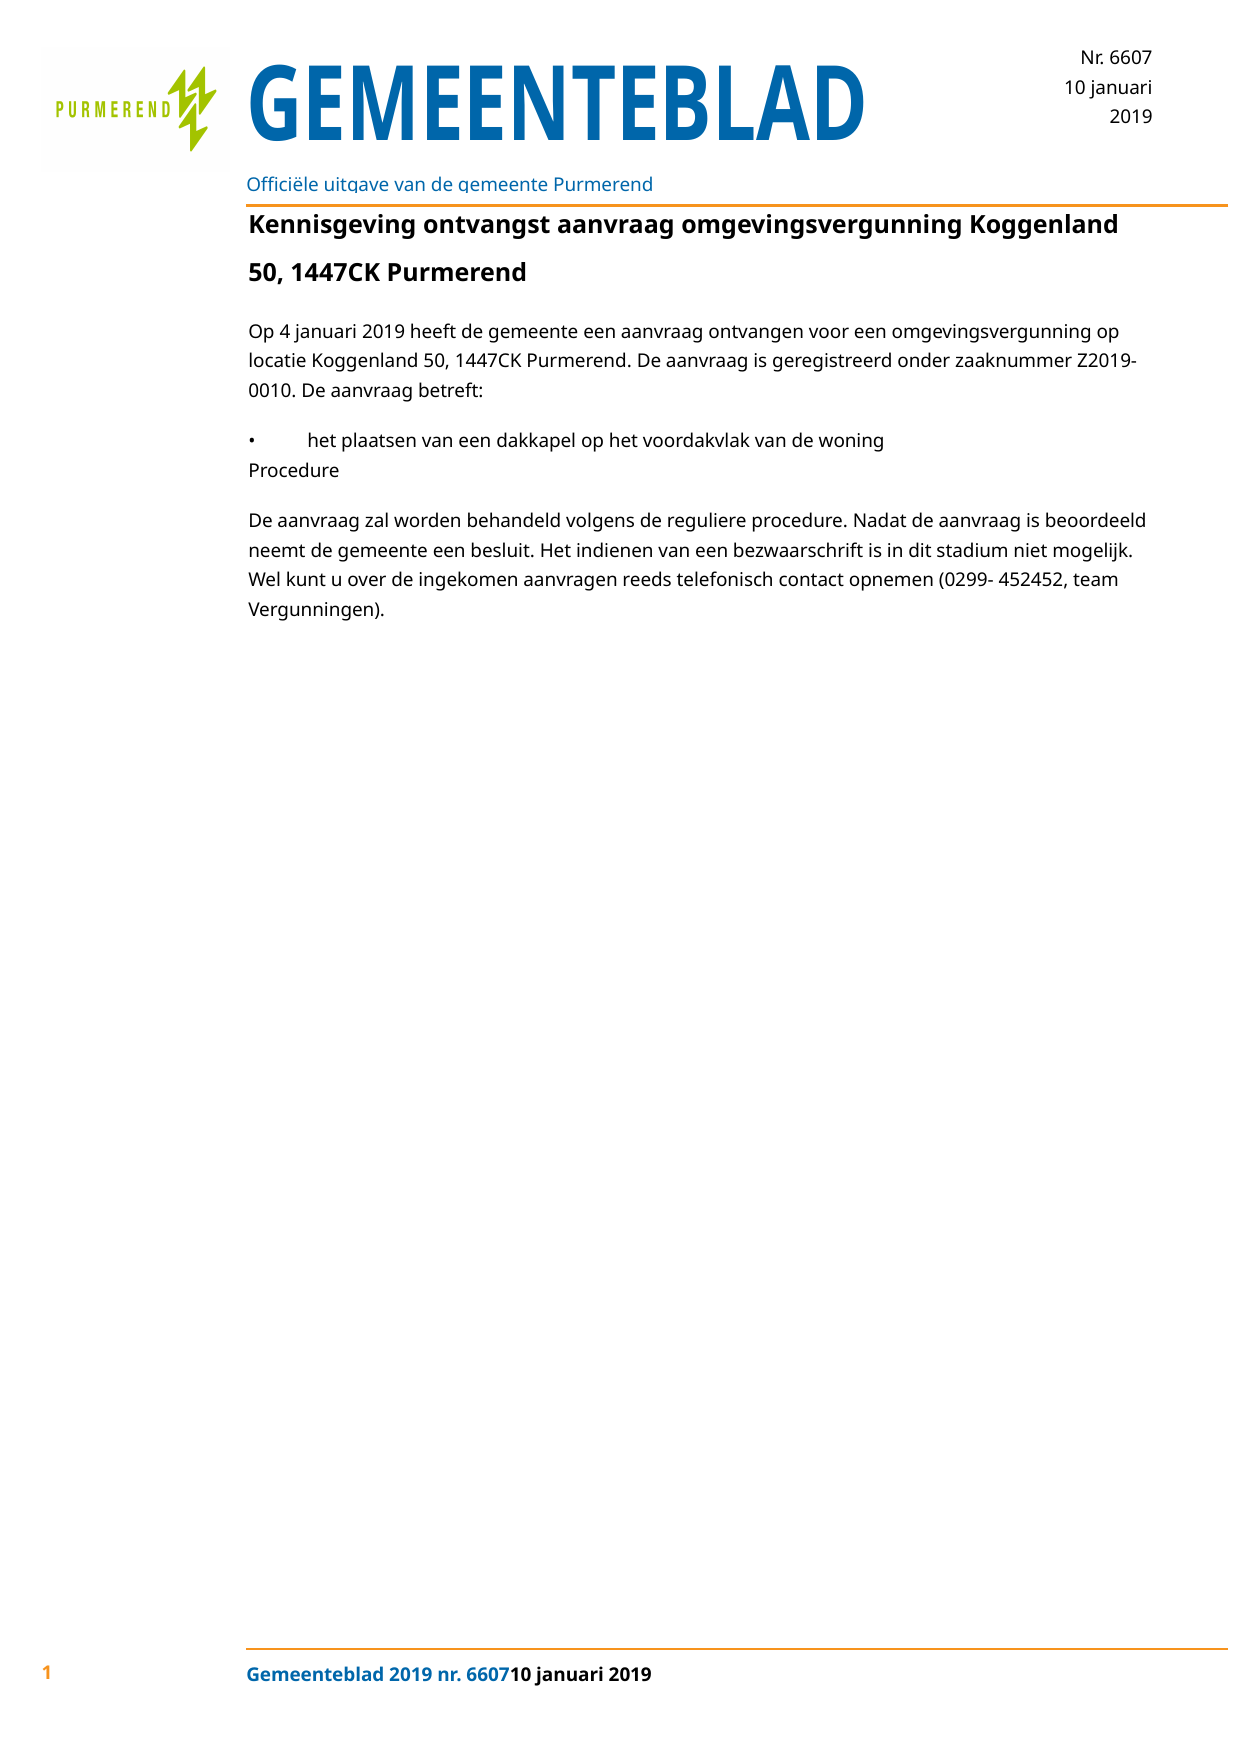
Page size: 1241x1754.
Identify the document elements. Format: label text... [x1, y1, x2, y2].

text Kennisgeving ontvangst aanvraag omgevingsvergunning Koggenland 50, 1447CK Purmerend [248, 207, 1152, 288]
list het plaatsen van een dakkapel op het voordakvlak van de woning [248, 427, 1152, 453]
text De aanvraag zal worden behandeld volgens de reguliere procedure. Nadat de aanvraag is beoordeeld neemt de gemeente een besluit. Het indienen van een bezwaarschrift is in dit stadium niet mogelijk. Wel kunt u over de ingekomen aanvragen reeds telefonisch contact opnemen (0299- 452452, team Vergunningen). [248, 507, 1152, 622]
text Op 4 januari 2019 heeft de gemeente een aanvraag ontvangen voor een omgevingsvergunning op locatie Koggenland 50, 1447CK Purmerend. De aanvraag is geregistreerd onder zaaknummer Z2019-0010. De aanvraag betreft: [248, 318, 1152, 403]
picture [41, 47, 231, 172]
text Procedure [248, 457, 1152, 483]
